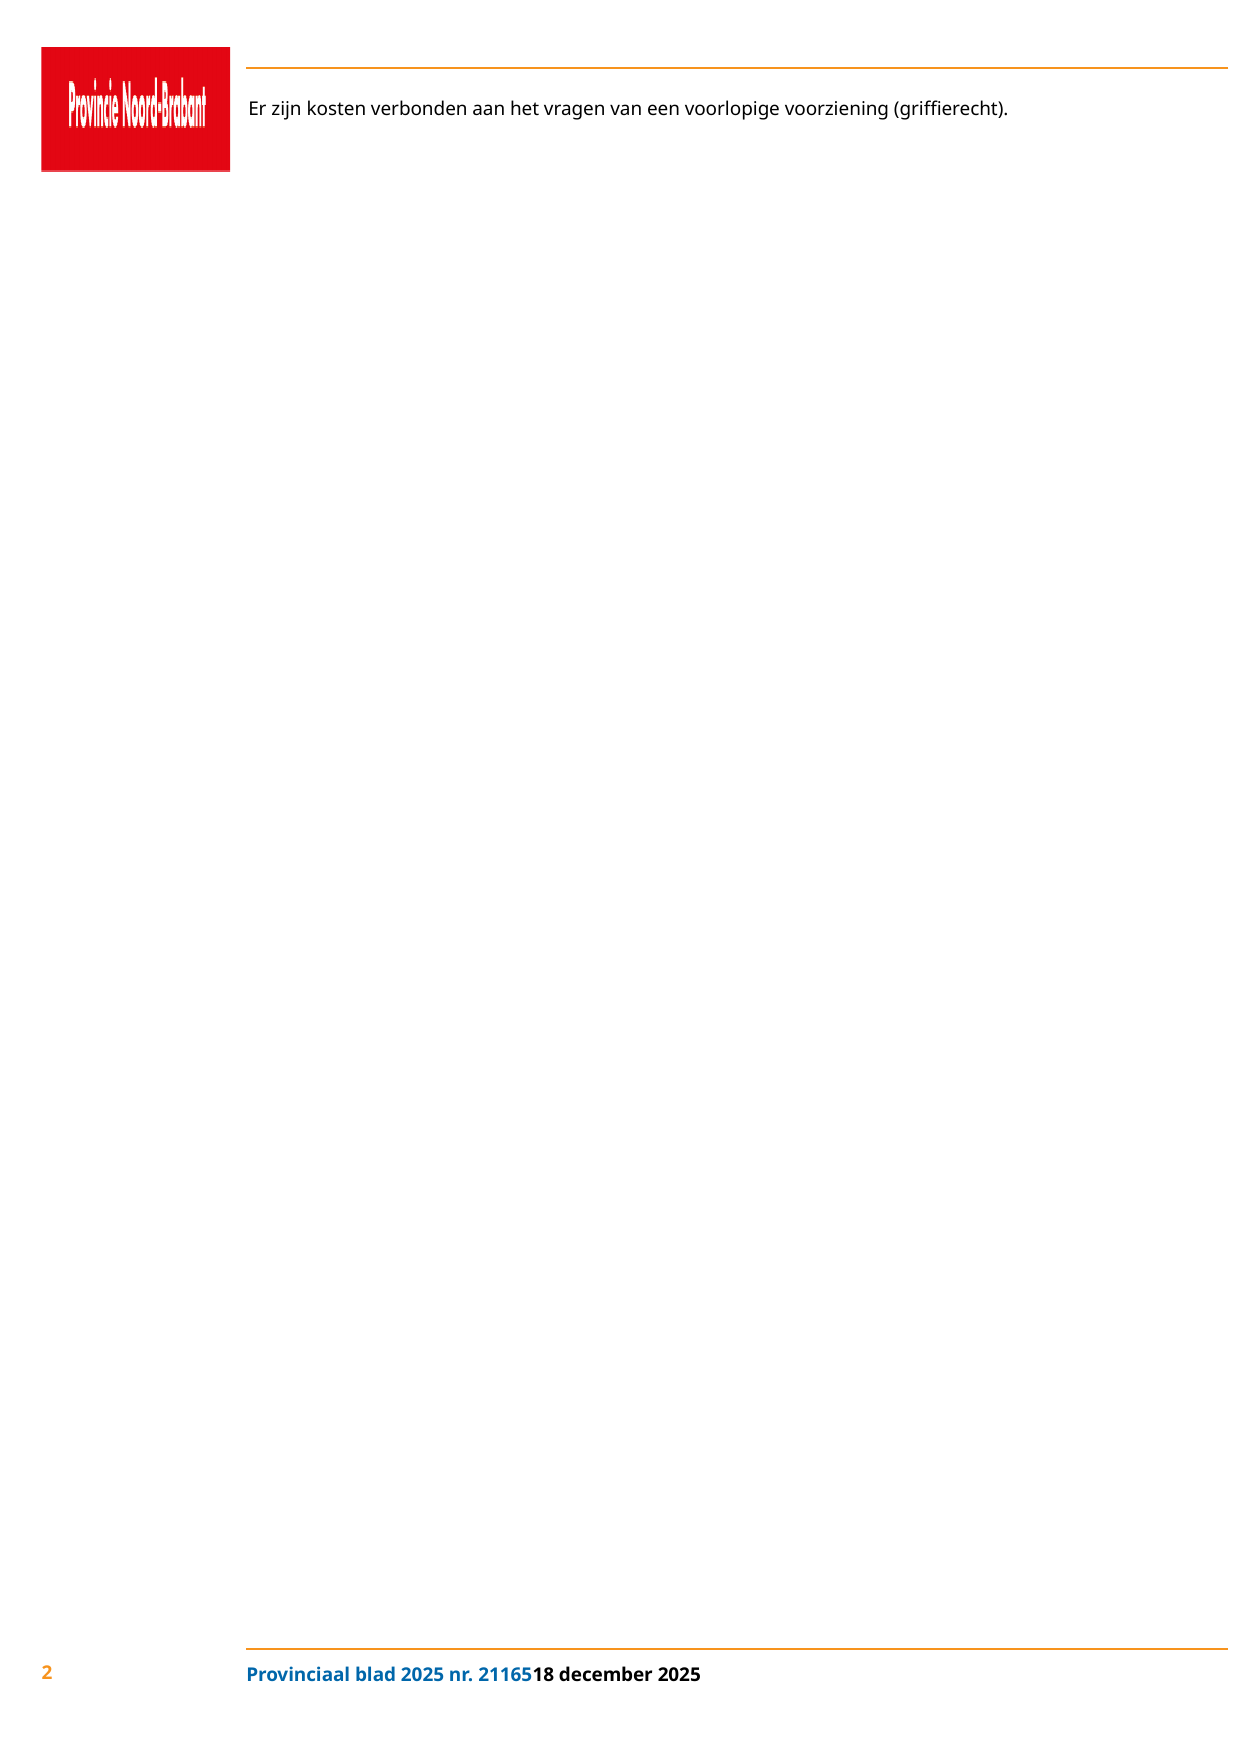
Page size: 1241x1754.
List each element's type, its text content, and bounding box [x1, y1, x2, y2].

picture [41, 47, 231, 172]
text Er zijn kosten verbonden aan het vragen van een voorlopige voorziening (griffierecht). [248, 95, 1152, 121]
